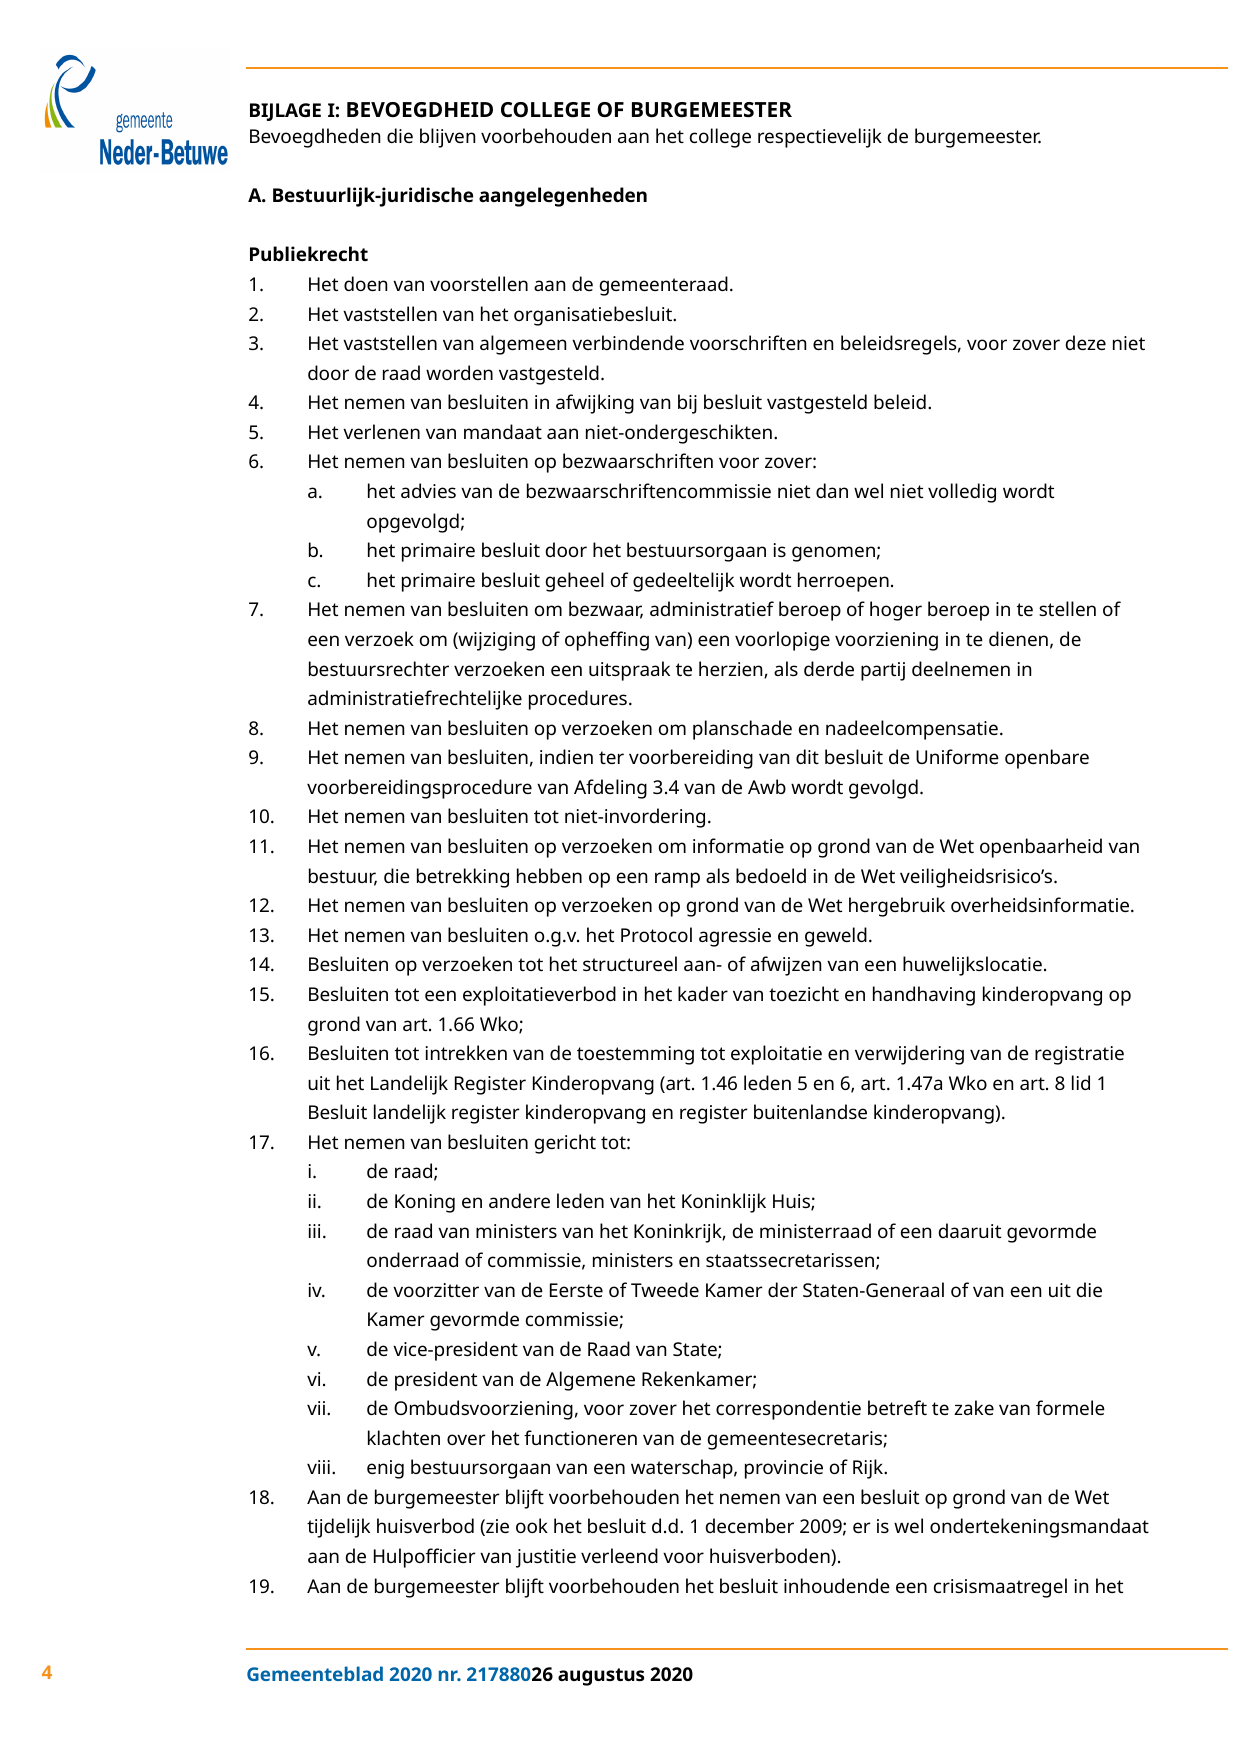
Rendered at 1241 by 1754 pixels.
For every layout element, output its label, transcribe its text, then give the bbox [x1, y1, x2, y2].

text Publiekrecht [248, 242, 1152, 267]
list Besluiten tot een exploitatieverbod in het kader van toezicht en handhaving kinderopvang op grond van art. 1.66 Wko; [248, 981, 1152, 1037]
list Het vaststellen van algemeen verbindende voorschriften en beleidsregels, voor zover deze niet door de raad worden vastgesteld. [248, 330, 1152, 386]
list de vice-president van de Raad van State; [307, 1336, 1152, 1362]
list Besluiten tot intrekken van de toestemming tot exploitatie en verwijdering van de registratie uit het Landelijk Register Kinderopvang (art. 1.46 leden 5 en 6, art. 1.47a Wko en art. 8 lid 1 Besluit landelijk register kinderopvang en register buitenlandse kinderopvang). [248, 1040, 1152, 1125]
picture [41, 47, 231, 172]
list enig bestuursorgaan van een waterschap, provincie of Rijk. [307, 1454, 1152, 1480]
list Het nemen van besluiten in afwijking van bij besluit vastgesteld beleid. [248, 389, 1152, 415]
list Besluiten op verzoeken tot het structureel aan- of afwijzen van een huwelijkslocatie. [248, 952, 1152, 977]
list de Ombudsvoorziening, voor zover het correspondentie betreft te zake van formele klachten over het functioneren van de gemeentesecretaris; [307, 1395, 1152, 1451]
list de president van de Algemene Rekenkamer; [307, 1366, 1152, 1392]
text Bevoegdheden die blijven voorbehouden aan het college respectievelijk de burgemeester. [248, 123, 1152, 149]
list Het nemen van besluiten op verzoeken om informatie op grond van de Wet openbaarheid van bestuur, die betrekking hebben op een ramp als bedoeld in de Wet veiligheidsrisico’s. [248, 833, 1152, 889]
list het advies van de bezwaarschriftencommissie niet dan wel niet volledig wordt opgevolgd; [307, 478, 1152, 534]
list Het nemen van besluiten op bezwaarschriften voor zover: [248, 449, 1152, 474]
text A. Bestuurlijk-juridische aangelegenheden [248, 182, 1152, 208]
list Het verlenen van mandaat aan niet-ondergeschikten. [248, 419, 1152, 445]
list Het nemen van besluiten om bezwaar, administratief beroep of hoger beroep in te stellen of een verzoek om (wijziging of opheffing van) een voorlopige voorziening in te dienen, de bestuursrechter verzoeken een uitspraak te herzien, als derde partij deelnemen in administratiefrechtelijke procedures. [248, 597, 1152, 711]
list Het nemen van besluiten tot niet-invordering. [248, 804, 1152, 829]
list Het doen van voorstellen aan de gemeenteraad. [248, 271, 1152, 297]
list het primaire besluit geheel of gedeeltelijk wordt herroepen. [307, 567, 1152, 593]
list Het vaststellen van het organisatiebesluit. [248, 301, 1152, 327]
list Het nemen van besluiten, indien ter voorbereiding van dit besluit de Uniforme openbare voorbereidingsprocedure van Afdeling 3.4 van de Awb wordt gevolgd. [248, 744, 1152, 800]
list het primaire besluit door het bestuursorgaan is genomen; [307, 537, 1152, 563]
text BIJLAGE I: BEVOEGDHEID COLLEGE OF BURGEMEESTER [248, 95, 1152, 123]
list Aan de burgemeester blijft voorbehouden het nemen van een besluit op grond van de Wet tijdelijk huisverbod (zie ook het besluit d.d. 1 december 2009; er is wel ondertekeningsmandaat aan de Hulpofficier van justitie verleend voor huisverboden). [248, 1484, 1152, 1569]
list de Koning en andere leden van het Koninklijk Huis; [307, 1188, 1152, 1214]
list Het nemen van besluiten op verzoeken op grond van de Wet hergebruik overheidsinformatie. [248, 892, 1152, 918]
list Het nemen van besluiten op verzoeken om planschade en nadeelcompensatie. [248, 715, 1152, 741]
list Het nemen van besluiten o.g.v. het Protocol agressie en geweld. [248, 922, 1152, 948]
list de voorzitter van de Eerste of Tweede Kamer der Staten-Generaal of van een uit die Kamer gevormde commissie; [307, 1277, 1152, 1332]
list de raad; [307, 1159, 1152, 1184]
list de raad van ministers van het Koninkrijk, de ministerraad of een daaruit gevormde onderraad of commissie, ministers en staatssecretarissen; [307, 1218, 1152, 1273]
list Aan de burgemeester blijft voorbehouden het besluit inhoudende een crisismaatregel in het [248, 1573, 1152, 1599]
list Het nemen van besluiten gericht tot: [248, 1129, 1152, 1155]
